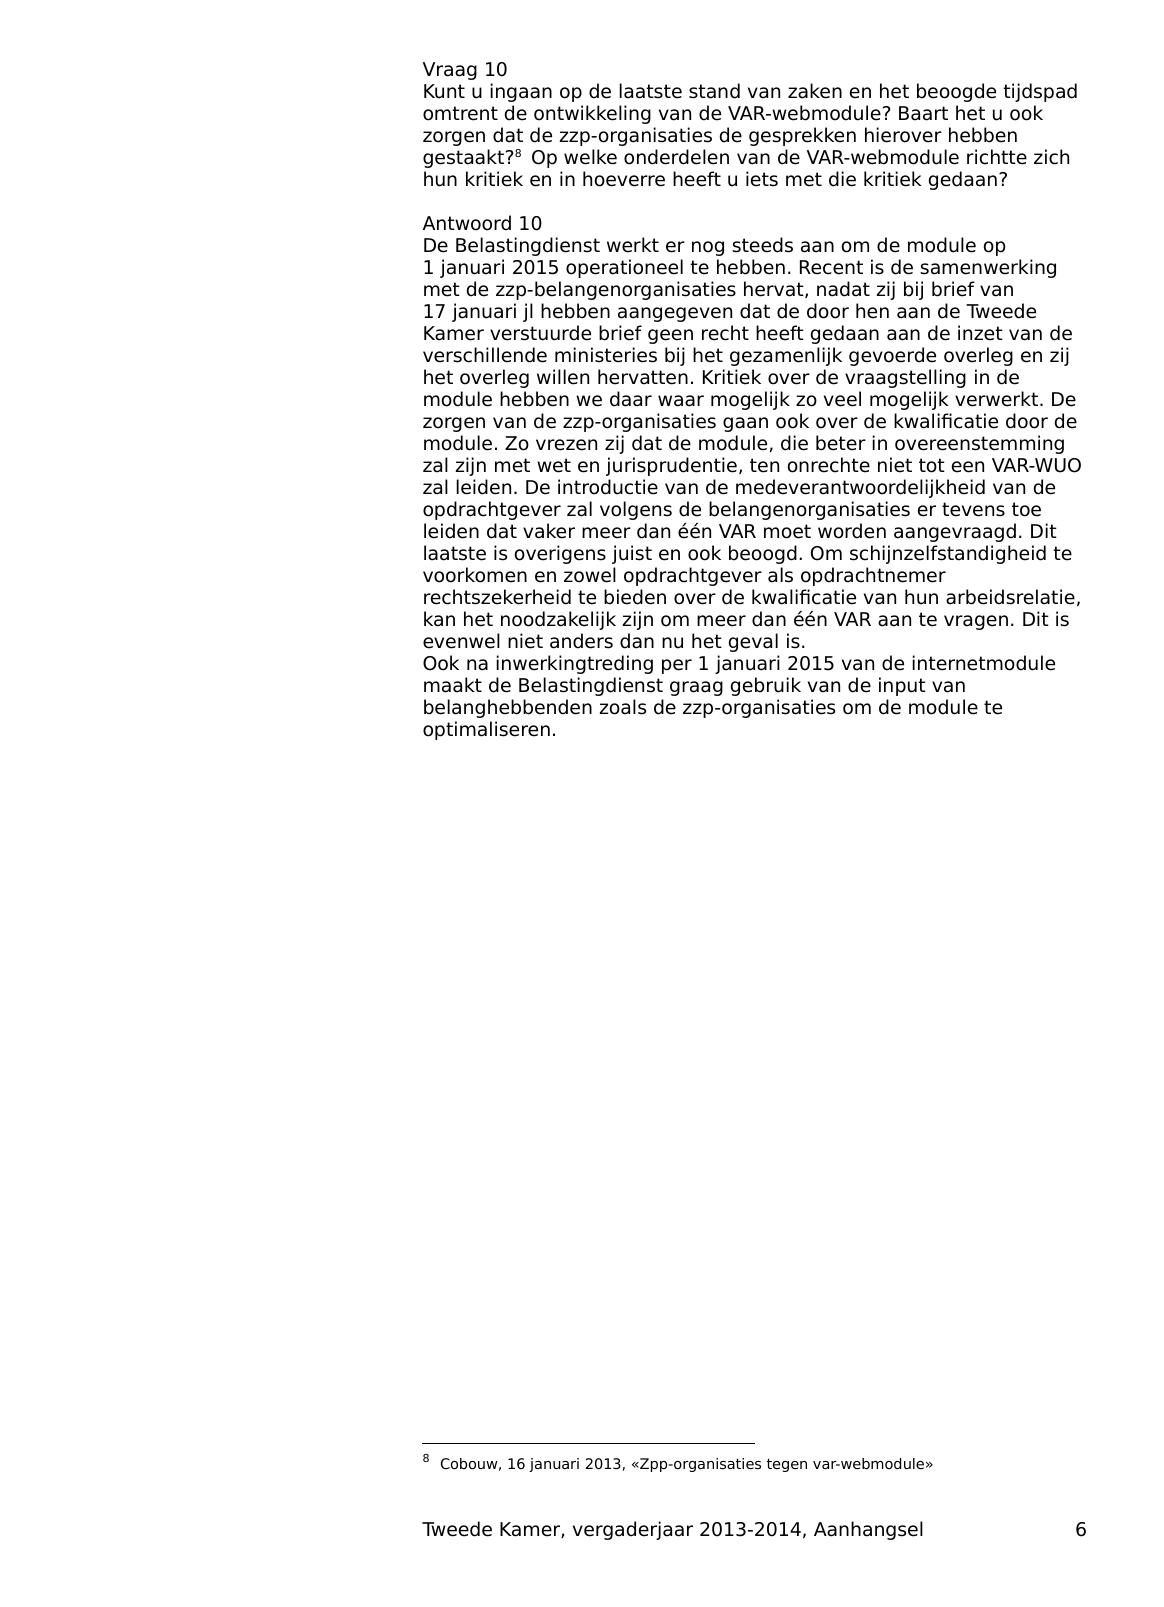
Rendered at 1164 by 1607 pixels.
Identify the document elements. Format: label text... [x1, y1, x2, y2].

text Kunt u ingaan op de laatste stand van zaken en het beoogde tijdspad omtrent de ontwikkeling van de VAR-webmodule? Baart het u ook zorgen dat de zzp-organisaties de gesprekken hierover hebben gestaakt? Op welke onderdelen van de VAR-webmodule richtte zich hun kritiek en in hoeverre heeft u iets met die kritiek gedaan? [422, 81, 1087, 191]
text Cobouw, 16 januari 2013, «Zpp-organisaties tegen var-webmodule» [422, 1452, 1087, 1474]
text Antwoord 10 [422, 213, 1087, 235]
text De Belastingdienst werkt er nog steeds aan om de module op 1 januari 2015 operationeel te hebben. Recent is de samenwerking met de zzp-belangenorganisaties hervat, nadat zij bij brief van 17 januari jl hebben aangegeven dat de door hen aan de Tweede Kamer verstuurde brief geen recht heeft gedaan aan de inzet van de verschillende ministeries bij het gezamenlijk gevoerde overleg en zij het overleg willen hervatten. Kritiek over de vraagstelling in de module hebben we daar waar mogelijk zo veel mogelijk verwerkt. De zorgen van de zzp-organisaties gaan ook over de kwalificatie door de module. Zo vrezen zij dat de module, die beter in overeenstemming zal zijn met wet en jurisprudentie, ten onrechte niet tot een VAR-WUO zal leiden. De introductie van de medeverantwoordelijkheid van de opdrachtgever zal volgens de belangenorganisaties er tevens toe leiden dat vaker meer dan één VAR moet worden aangevraagd. Dit laatste is overigens juist en ook beoogd. Om schijnzelfstandigheid te voorkomen en zowel opdrachtgever als opdrachtnemer rechtszekerheid te bieden over de kwalificatie van hun arbeidsrelatie, kan het noodzakelijk zijn om meer dan één VAR aan te vragen. Dit is evenwel niet anders dan nu het geval is. [422, 235, 1087, 653]
text Vraag 10 [422, 59, 1087, 81]
text Ook na inwerkingtreding per 1 januari 2015 van de internetmodule maakt de Belastingdienst graag gebruik van de input van belanghebbenden zoals de zzp-organisaties om de module te optimaliseren. [422, 653, 1087, 741]
